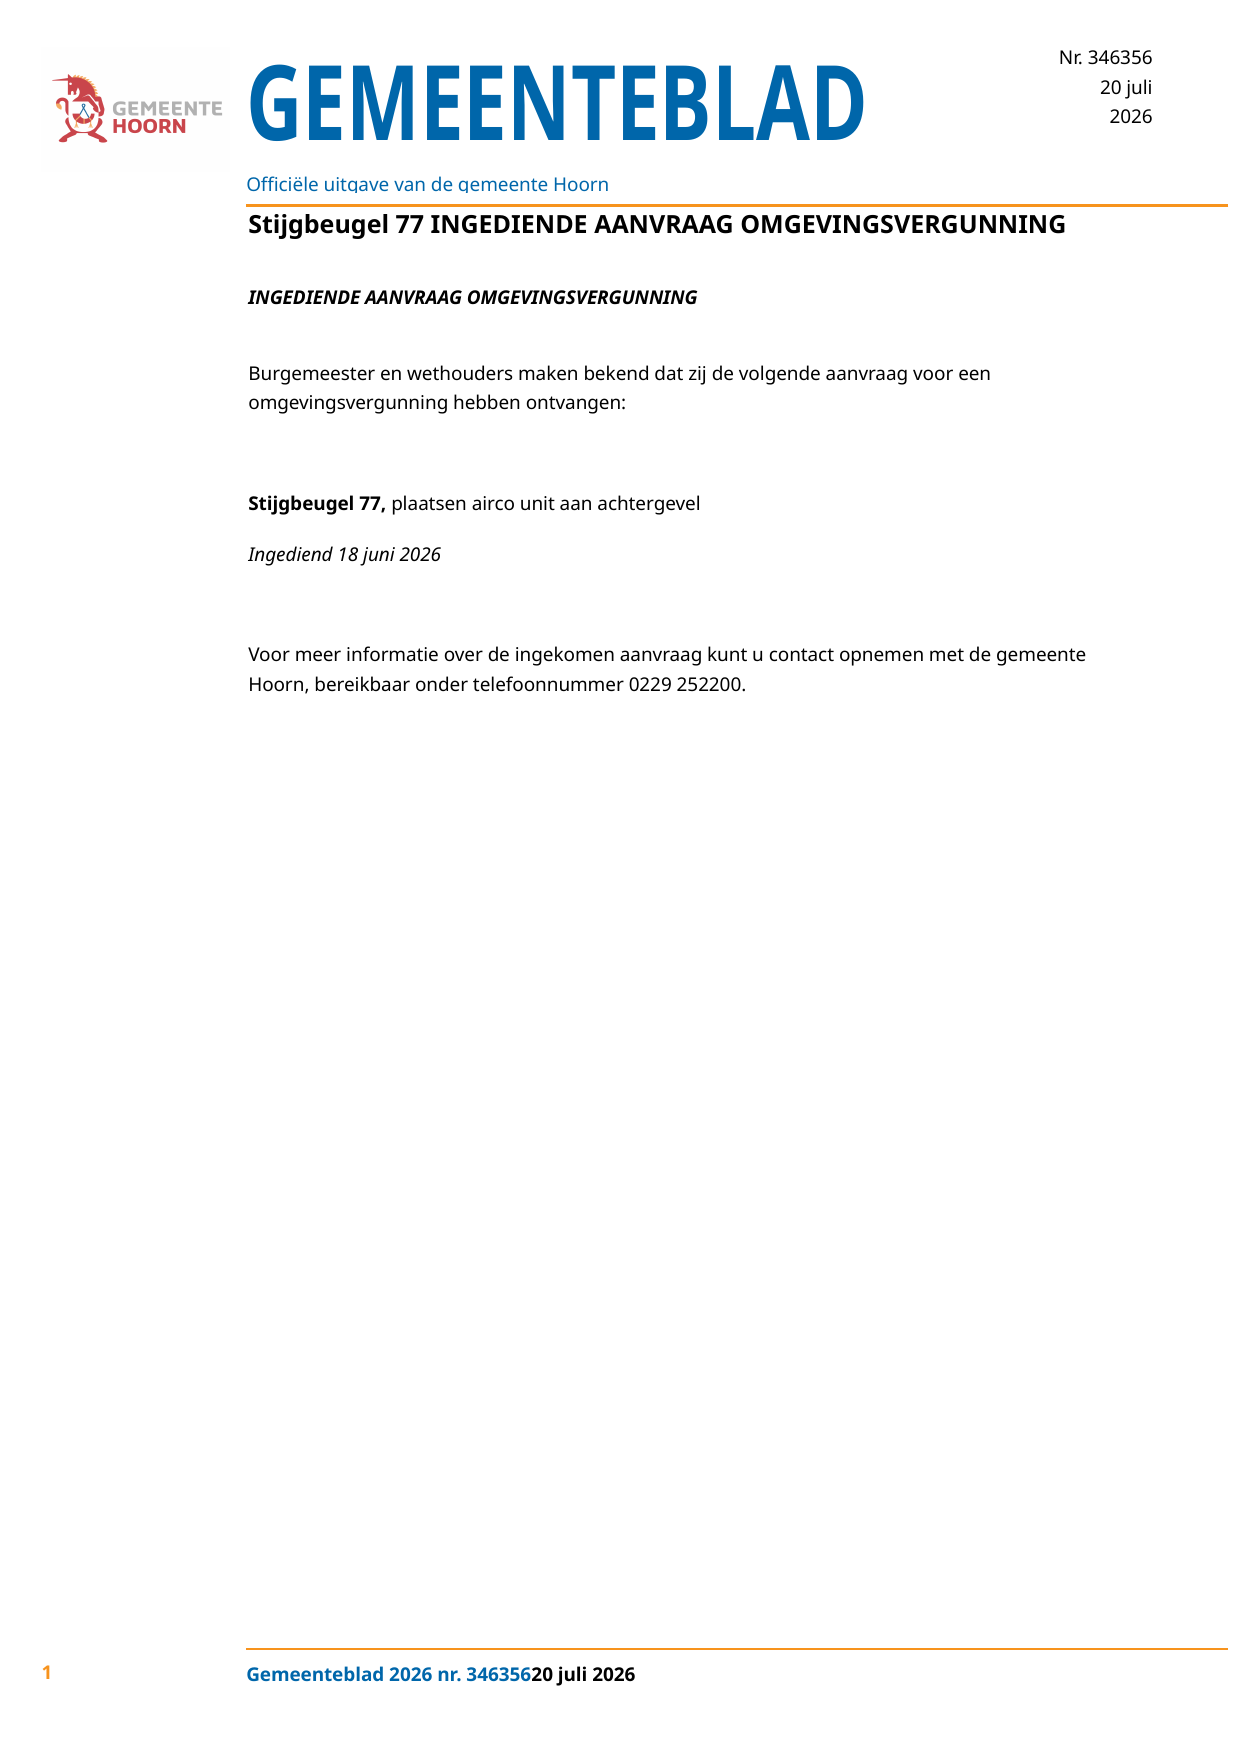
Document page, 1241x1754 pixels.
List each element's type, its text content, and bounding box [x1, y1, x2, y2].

picture [41, 47, 231, 172]
text Stijgbeugel 77, plaatsen airco unit aan achtergevel [248, 490, 1152, 516]
text Ingediend 18 juni 2026 [248, 541, 1152, 567]
text Burgemeester en wethouders maken bekend dat zij de volgende aanvraag voor een omgevingsvergunning hebben ontvangen: [248, 360, 1152, 415]
text Stijgbeugel 77 INGEDIENDE AANVRAAG OMGEVINGSVERGUNNING [248, 207, 1152, 241]
text INGEDIENDE AANVRAAG OMGEVINGSVERGUNNING [248, 284, 1152, 309]
text Voor meer informatie over de ingekomen aanvraag kunt u contact opnemen met de gemeente Hoorn, bereikbaar onder telefoonnummer 0229 252200. [248, 642, 1152, 697]
